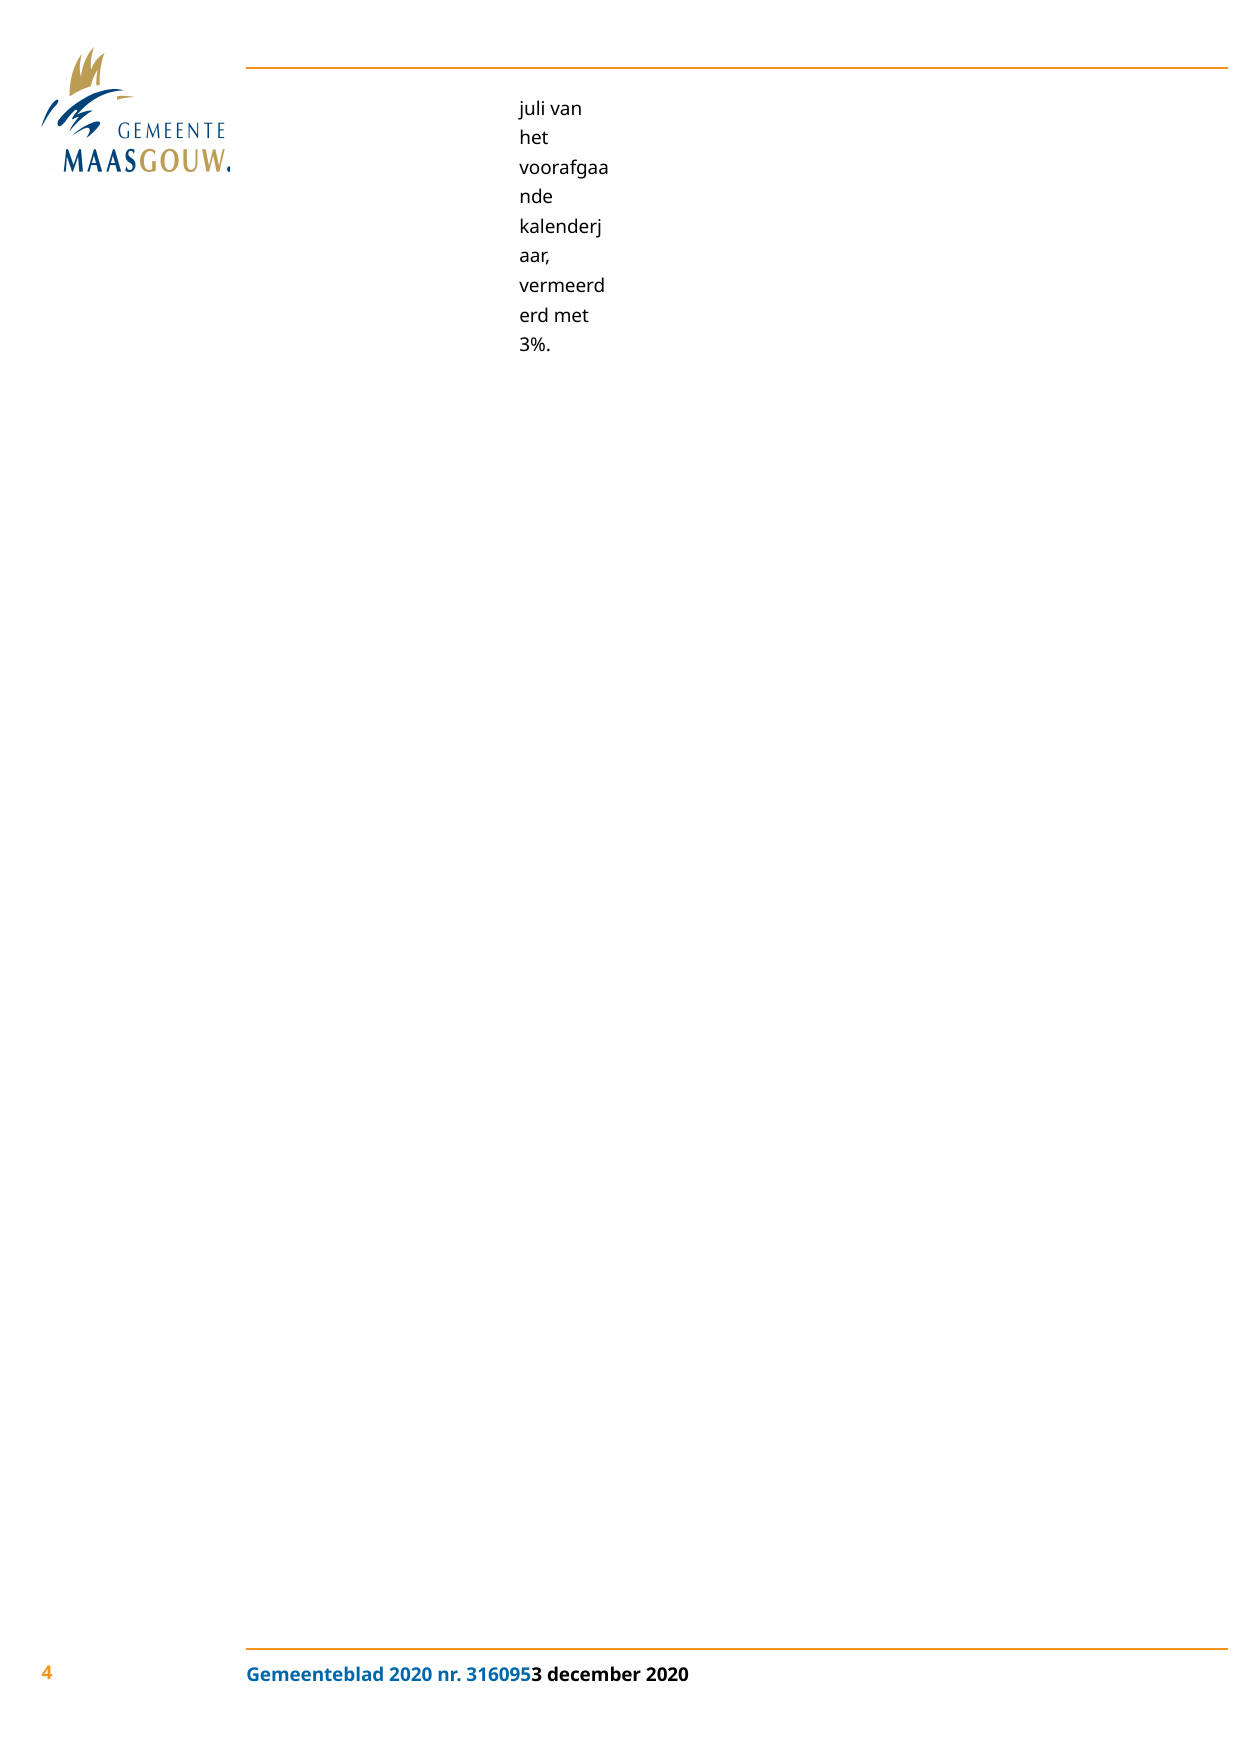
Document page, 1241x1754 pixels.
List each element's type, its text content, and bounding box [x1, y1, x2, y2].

table_cell [429, 95, 519, 357]
table_cell [971, 95, 1061, 357]
table_cell [338, 95, 429, 357]
picture [41, 47, 231, 172]
table_cell [248, 95, 338, 357]
table_cell [1061, 95, 1152, 357]
table_cell juli van het voorafgaande kalenderjaar, vermeerderd met 3%. [519, 95, 609, 357]
table_cell [790, 95, 881, 357]
table_cell [700, 95, 790, 357]
table_cell [881, 95, 971, 357]
table_cell [609, 95, 700, 357]
